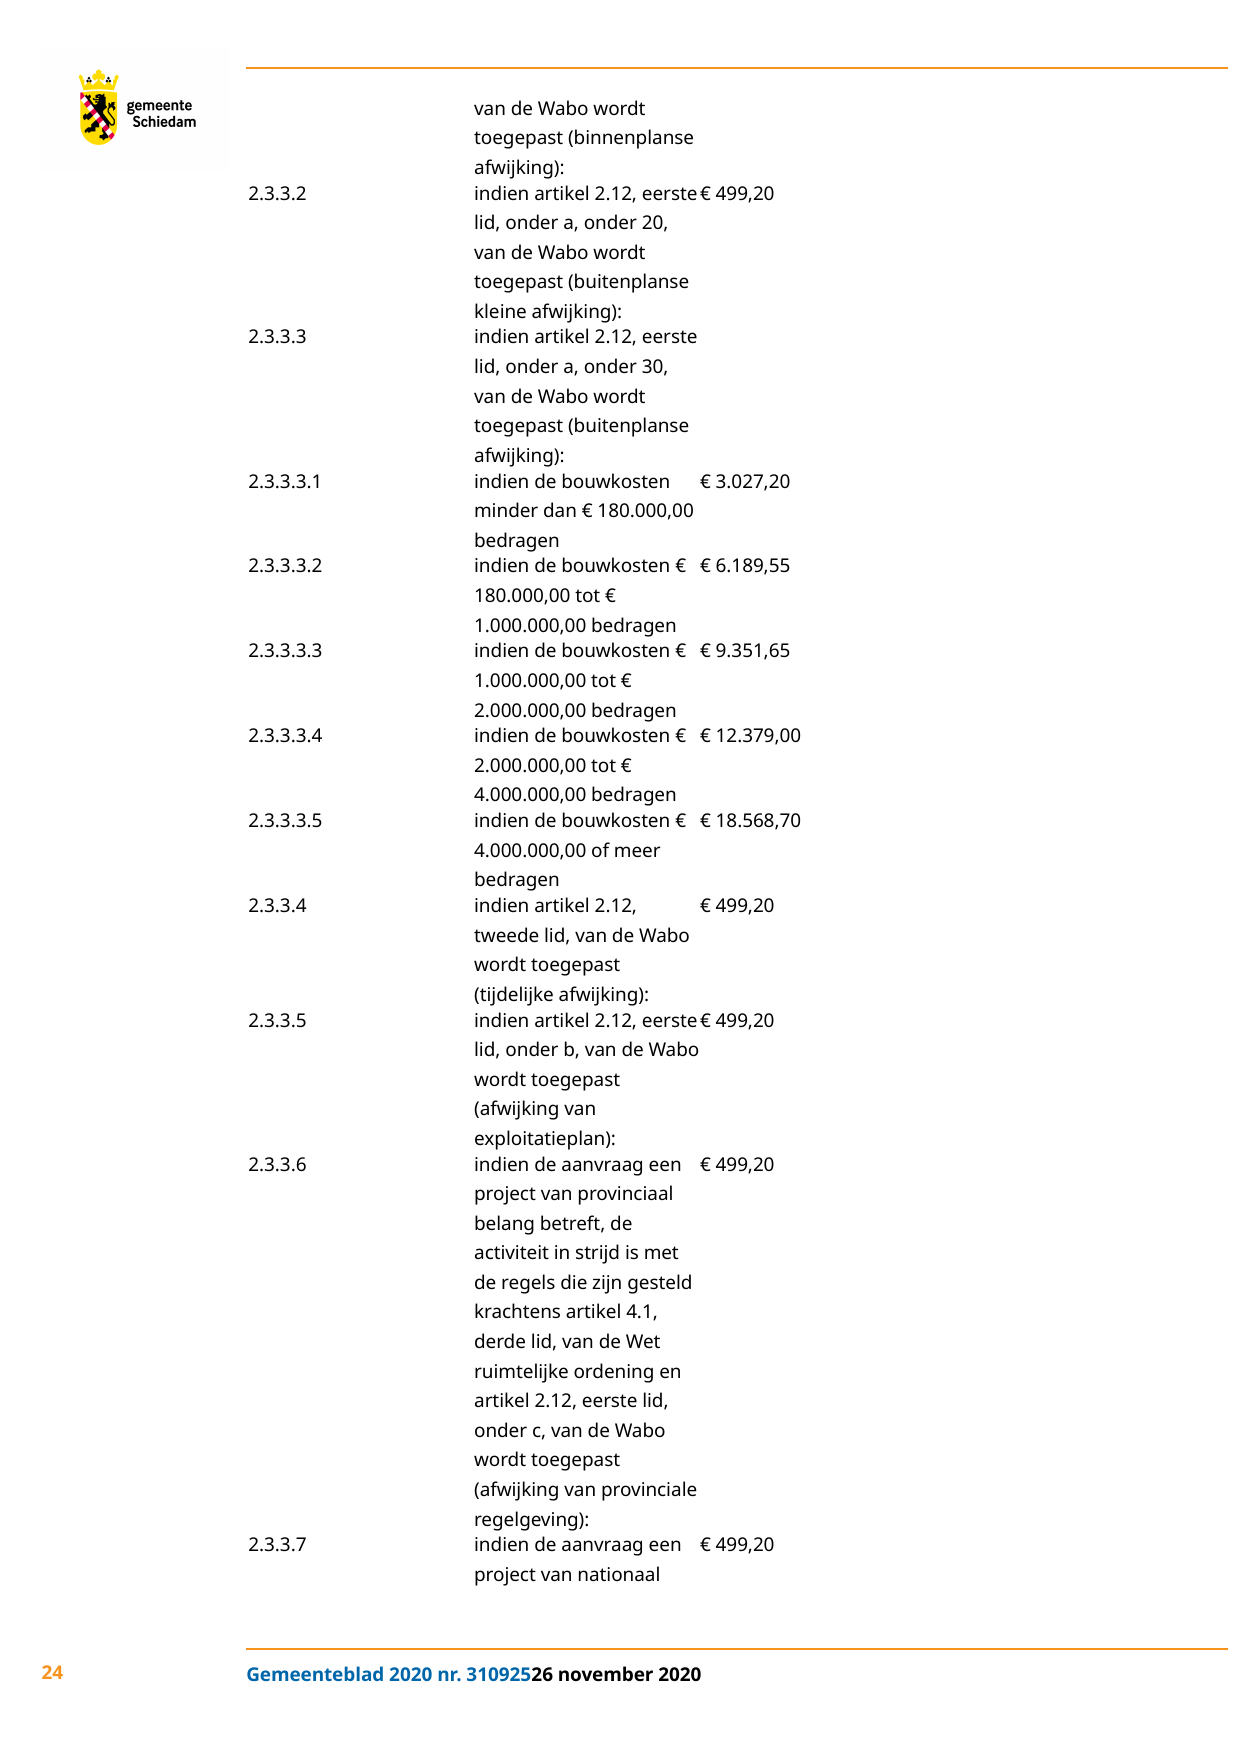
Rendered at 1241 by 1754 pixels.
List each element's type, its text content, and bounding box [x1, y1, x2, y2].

table_cell [926, 892, 1152, 1007]
table_cell € 18.568,70 [700, 808, 926, 892]
table_cell € 499,20 [700, 1532, 926, 1587]
table_cell € 9.351,65 [700, 638, 926, 722]
table_cell [926, 723, 1152, 807]
table_cell indien de bouwkosten € 1.000.000,00 tot € 2.000.000,00 bedragen [474, 638, 700, 722]
table_cell 2.3.3.3.4 [248, 723, 474, 807]
table_cell indien de aanvraag een project van nationaal [474, 1532, 700, 1587]
table_cell € 499,20 [700, 1007, 926, 1151]
table_cell indien artikel 2.12, eerste lid, onder a, onder 20, van de Wabo wordt toegepast (buitenplanse kleine afwijking): [474, 180, 700, 324]
table_cell € 3.027,20 [700, 468, 926, 553]
table_cell indien de bouwkosten € 4.000.000,00 of meer bedragen [474, 808, 700, 892]
table_cell 2.3.3.4 [248, 892, 474, 1007]
table_cell indien de bouwkosten € 2.000.000,00 tot € 4.000.000,00 bedragen [474, 723, 700, 807]
table_cell indien de aanvraag een project van provinciaal belang betreft, de activiteit in strijd is met de regels die zijn gesteld krachtens artikel 4.1, derde lid, van de Wet ruimtelijke ordening en artikel 2.12, eerste lid, onder c, van de Wabo wordt toegepast (afwijking van provinciale regelgeving): [474, 1151, 700, 1532]
table_cell 2.3.3.3.1 [248, 468, 474, 553]
table_cell [700, 324, 926, 468]
table_cell [926, 1151, 1152, 1532]
table_cell [926, 638, 1152, 722]
table_cell 2.3.3.2 [248, 180, 474, 324]
picture [41, 47, 231, 172]
table_cell [926, 808, 1152, 892]
table_cell [926, 180, 1152, 324]
table_cell indien artikel 2.12, tweede lid, van de Wabo wordt toegepast (tijdelijke afwijking): [474, 892, 700, 1007]
table_cell 2.3.3.7 [248, 1532, 474, 1587]
table_cell indien artikel 2.12, eerste lid, onder b, van de Wabo wordt toegepast (afwijking van exploitatieplan): [474, 1007, 700, 1151]
table_cell 2.3.3.3.2 [248, 553, 474, 638]
table_cell indien artikel 2.12, eerste lid, onder a, onder 30, van de Wabo wordt toegepast (buitenplanse afwijking): [474, 324, 700, 468]
table_cell [926, 468, 1152, 553]
table_cell [926, 95, 1152, 180]
table_cell [926, 1532, 1152, 1587]
table_cell € 12.379,00 [700, 723, 926, 807]
table_cell € 499,20 [700, 1151, 926, 1532]
table_cell indien de bouwkosten minder dan € 180.000,00 bedragen [474, 468, 700, 553]
table_cell 2.3.3.5 [248, 1007, 474, 1151]
table_cell [926, 324, 1152, 468]
table_cell € 499,20 [700, 892, 926, 1007]
table_cell [248, 95, 474, 180]
table_cell [926, 553, 1152, 638]
table_cell 2.3.3.3 [248, 324, 474, 468]
table_cell € 6.189,55 [700, 553, 926, 638]
table_cell 2.3.3.3.3 [248, 638, 474, 722]
table_cell 2.3.3.6 [248, 1151, 474, 1532]
table_cell indien de bouwkosten € 180.000,00 tot € 1.000.000,00 bedragen [474, 553, 700, 638]
table_cell van de Wabo wordt toegepast (binnenplanse afwijking): [474, 95, 700, 180]
table_cell 2.3.3.3.5 [248, 808, 474, 892]
table_cell € 499,20 [700, 180, 926, 324]
table_cell [926, 1007, 1152, 1151]
table_cell [700, 95, 926, 180]
